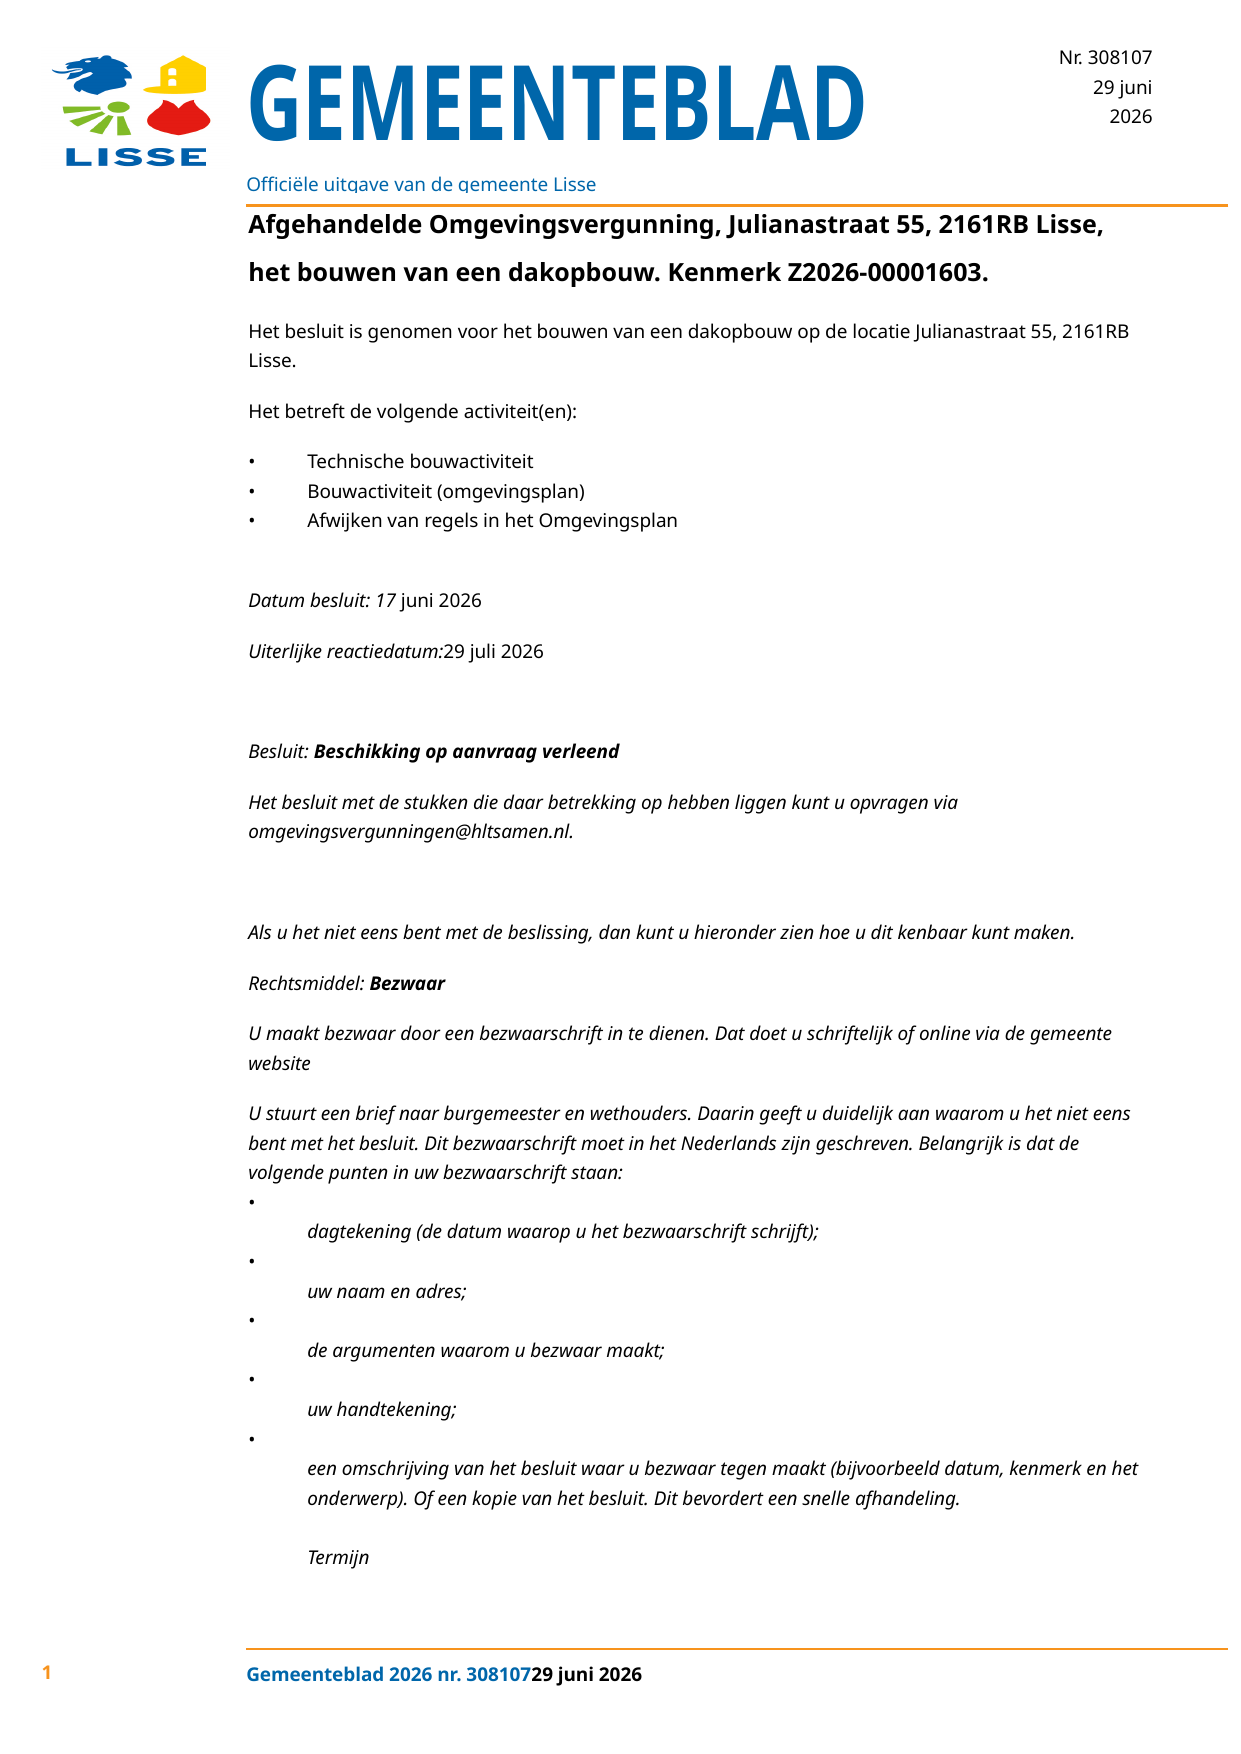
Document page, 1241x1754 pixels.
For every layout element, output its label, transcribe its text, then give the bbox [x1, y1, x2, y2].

text Het besluit is genomen voor het bouwen van een dakopbouw op de locatie Julianastraat 55, 2161RB Lisse. [248, 318, 1152, 373]
text U maakt bezwaar door een bezwaarschrift in te dienen. Dat doet u schriftelijk of online via de gemeente website [248, 1020, 1152, 1076]
text Als u het niet eens bent met de beslissing, dan kunt u hieronder zien hoe u dit kenbaar kunt maken. [248, 919, 1152, 945]
list een omschrijving van het besluit waar u bezwaar tegen maakt (bijvoorbeeld datum, kenmerk en het onderwerp). Of een kopie van het besluit. Dit bevordert een snelle afhandeling. [248, 1455, 1152, 1511]
list Bouwactiviteit (omgevingsplan) [248, 478, 1152, 504]
list Technische bouwactiviteit [248, 448, 1152, 474]
text Het betreft de volgende activiteit(en): [248, 398, 1152, 424]
list Termijn [248, 1544, 1152, 1570]
list uw handtekening; [248, 1396, 1152, 1422]
list Afwijken van regels in het Omgevingsplan [248, 507, 1152, 533]
list uw naam en adres; [248, 1278, 1152, 1304]
text Rechtsmiddel: Bezwaar [248, 970, 1152, 996]
text Het besluit met de stukken die daar betrekking op hebben liggen kunt u opvragen via omgevingsvergunningen@hltsamen.nl. [248, 789, 1152, 844]
text Datum besluit: 17 juni 2026 [248, 587, 1152, 613]
text Afgehandelde Omgevingsvergunning, Julianastraat 55, 2161RB Lisse, het bouwen van een dakopbouw. Kenmerk Z2026-00001603. [248, 207, 1152, 288]
text Besluit: Beschikking op aanvraag verleend [248, 739, 1152, 764]
text Uiterlijke reactiedatum:29 juli 2026 [248, 638, 1152, 664]
list de argumenten waarom u bezwaar maakt; [248, 1337, 1152, 1363]
list dagtekening (de datum waarop u het bezwaarschrift schrijft); [248, 1219, 1152, 1244]
text U stuurt een brief naar burgemeester en wethouders. Daarin geeft u duidelijk aan waarom u het niet eens bent met het besluit. Dit bezwaarschrift moet in het Nederlands zijn geschreven. Belangrijk is dat de volgende punten in uw bezwaarschrift staan: [248, 1100, 1152, 1185]
picture [41, 47, 231, 172]
